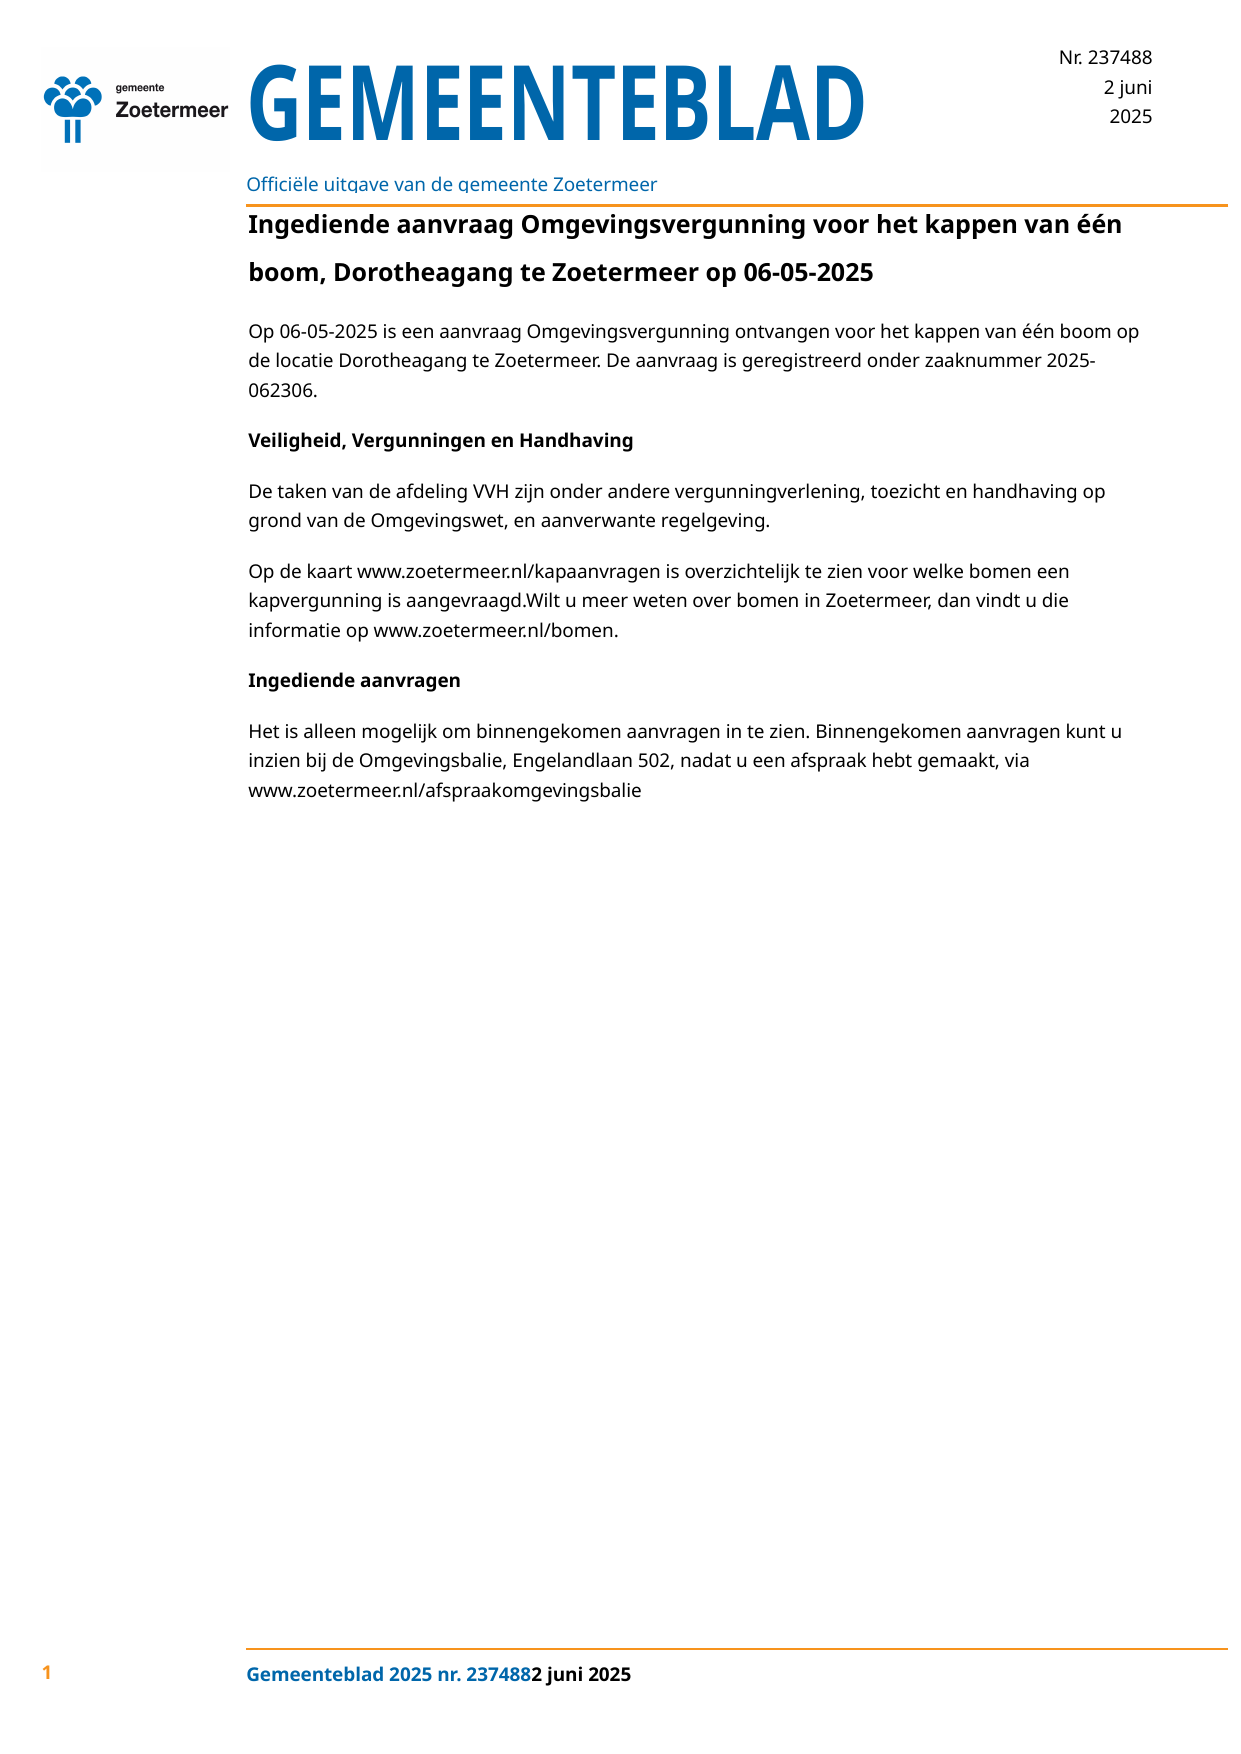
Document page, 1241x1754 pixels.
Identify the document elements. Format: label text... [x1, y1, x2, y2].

text Het is alleen mogelijk om binnengekomen aanvragen in te zien. Binnengekomen aanvragen kunt u inzien bij de Omgevingsbalie, Engelandlaan 502, nadat u een afspraak hebt gemaakt, via www.zoetermeer.nl/afspraakomgevingsbalie [248, 718, 1152, 803]
text De taken van de afdeling VVH zijn onder andere vergunningverlening, toezicht en handhaving op grond van de Omgevingswet, en aanverwante regelgeving. [248, 478, 1152, 533]
text Op de kaart www.zoetermeer.nl/kapaanvragen is overzichtelijk te zien voor welke bomen een kapvergunning is aangevraagd.Wilt u meer weten over bomen in Zoetermeer, dan vindt u die informatie op www.zoetermeer.nl/bomen. [248, 558, 1152, 643]
text Ingediende aanvraag Omgevingsvergunning voor het kappen van één boom, Dorotheagang te Zoetermeer op 06-05-2025 [248, 207, 1152, 288]
text Op 06-05-2025 is een aanvraag Omgevingsvergunning ontvangen voor het kappen van één boom op de locatie Dorotheagang te Zoetermeer. De aanvraag is geregistreerd onder zaaknummer 2025-062306. [248, 318, 1152, 403]
text Ingediende aanvragen [248, 667, 1152, 693]
picture [41, 47, 231, 172]
text Veiligheid, Vergunningen en Handhaving [248, 427, 1152, 453]
